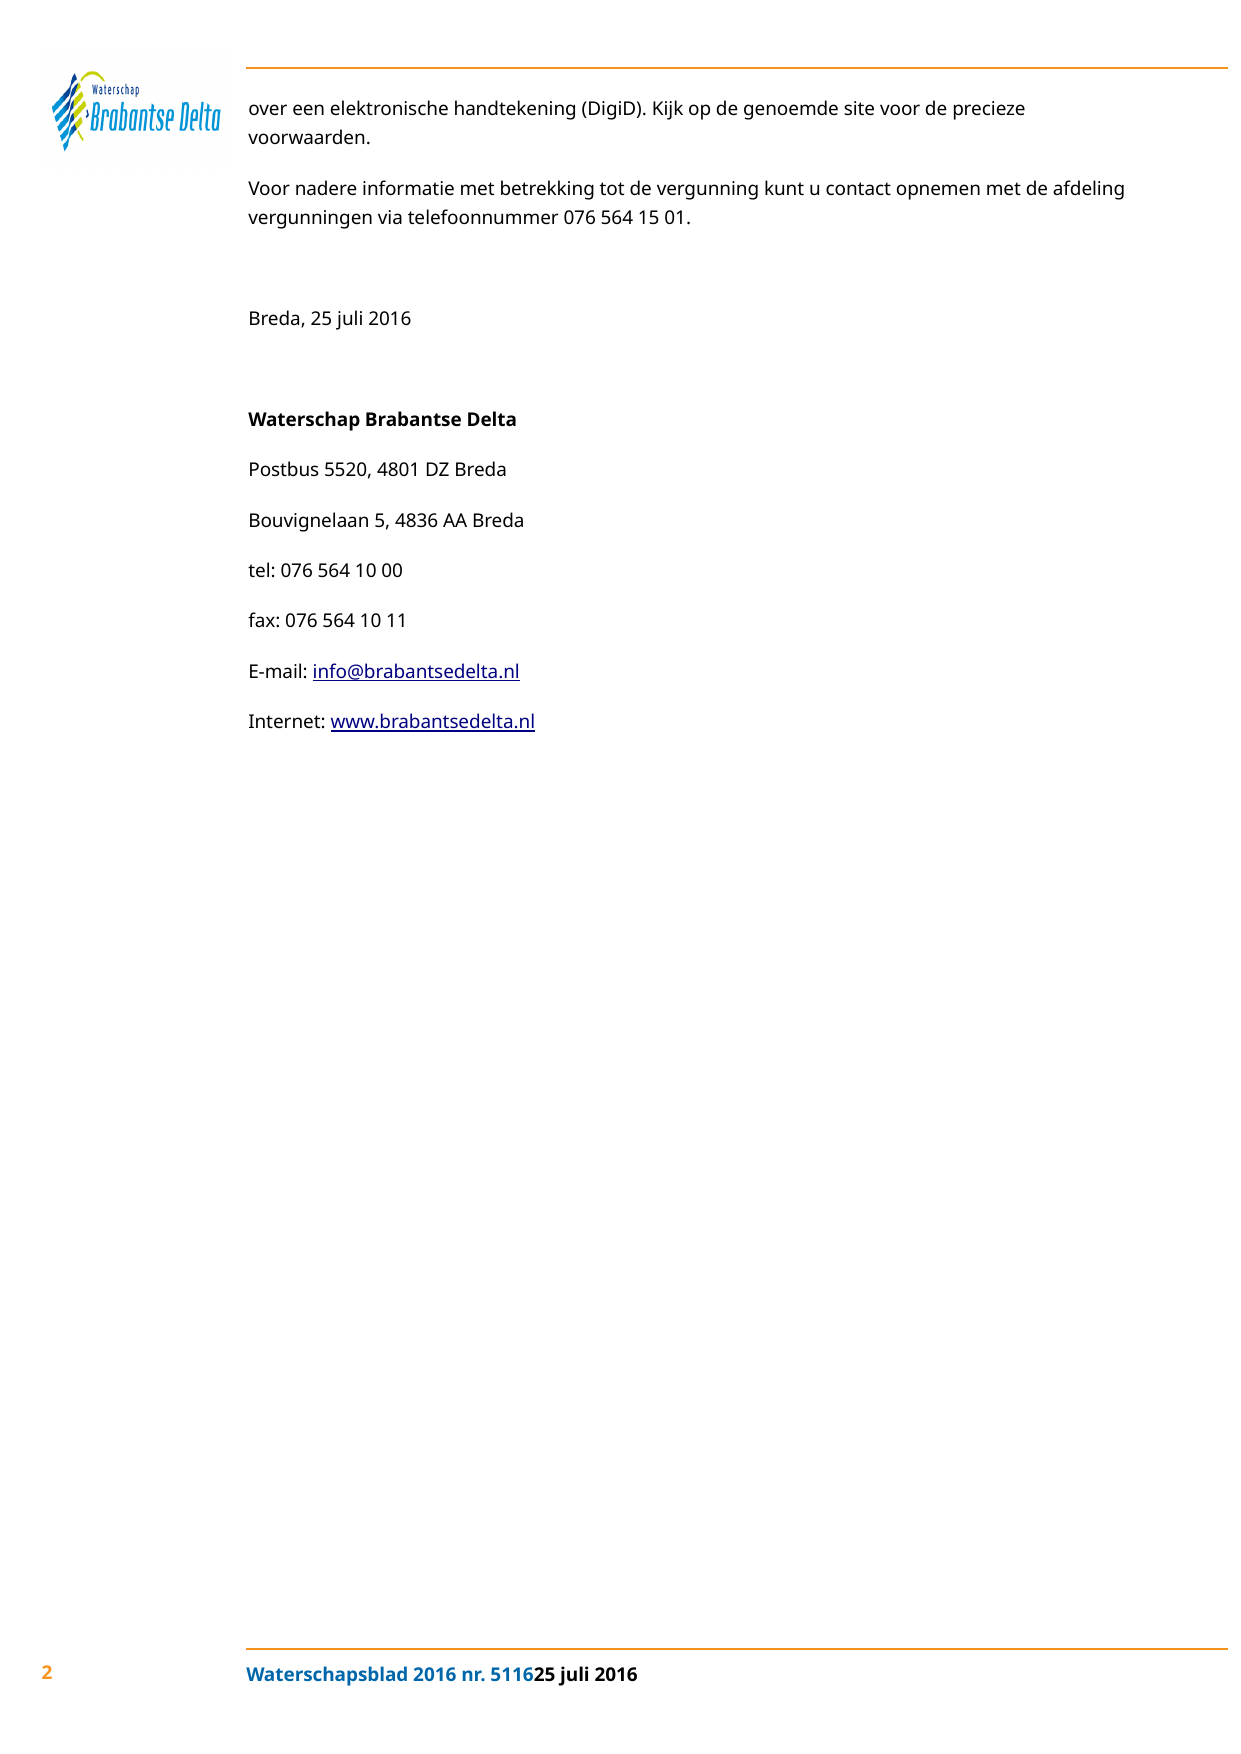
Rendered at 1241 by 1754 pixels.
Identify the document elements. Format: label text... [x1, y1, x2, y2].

text over een elektronische handtekening (DigiD). Kijk op de genoemde site voor de precieze voorwaarden. [248, 95, 1152, 150]
text fax: 076 564 10 11 [248, 608, 1152, 633]
picture [41, 47, 231, 172]
text Internet: www.brabantsedelta.nl [248, 708, 1152, 734]
text tel: 076 564 10 00 [248, 557, 1152, 583]
text Bouvignelaan 5, 4836 AA Breda [248, 507, 1152, 533]
text Breda, 25 juli 2016 [248, 305, 1152, 331]
text Voor nadere informatie met betrekking tot de vergunning kunt u contact opnemen met de afdeling vergunningen via telefoonnummer 076 564 15 01. [248, 175, 1152, 230]
text Waterschap Brabantse Delta [248, 406, 1152, 432]
text E-mail: info@brabantsedelta.nl [248, 658, 1152, 684]
text Postbus 5520, 4801 DZ Breda [248, 456, 1152, 482]
